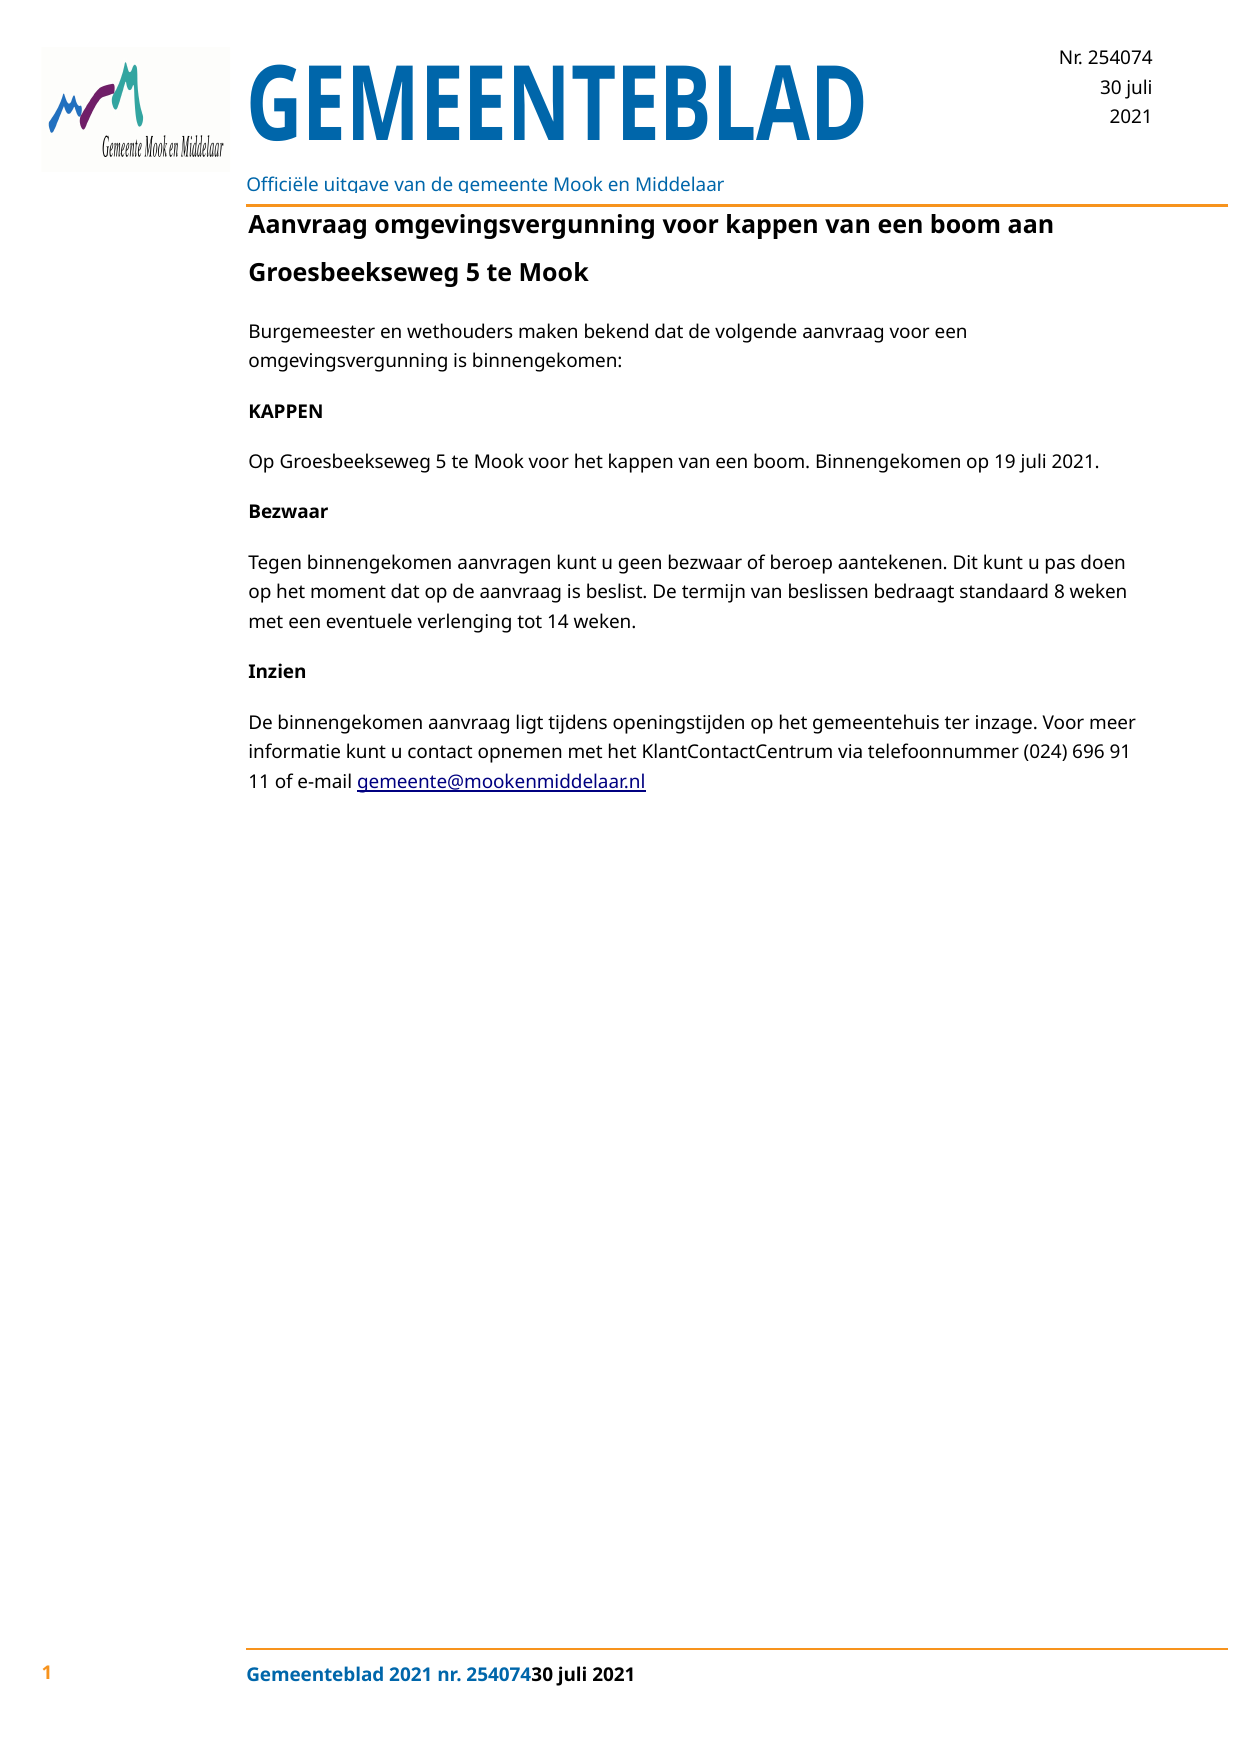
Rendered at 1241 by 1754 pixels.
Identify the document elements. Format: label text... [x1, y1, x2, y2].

text Tegen binnengekomen aanvragen kunt u geen bezwaar of beroep aantekenen. Dit kunt u pas doen op het moment dat op de aanvraag is beslist. De termijn van beslissen bedraagt standaard 8 weken met een eventuele verlenging tot 14 weken. [248, 549, 1152, 634]
text Inzien [248, 659, 1152, 684]
picture [41, 47, 231, 172]
text De binnengekomen aanvraag ligt tijdens openingstijden op het gemeentehuis ter inzage. Voor meer informatie kunt u contact opnemen met het KlantContactCentrum via telefoonnummer (024) 696 91 11 of e-mail gemeente@mookenmiddelaar.nl [248, 709, 1152, 794]
text Op Groesbeekseweg 5 te Mook voor het kappen van een boom. Binnengekomen op 19 juli 2021. [248, 448, 1152, 474]
text Bezwaar [248, 499, 1152, 524]
text Burgemeester en wethouders maken bekend dat de volgende aanvraag voor een omgevingsvergunning is binnengekomen: [248, 318, 1152, 373]
text Aanvraag omgevingsvergunning voor kappen van een boom aan Groesbeekseweg 5 te Mook [248, 207, 1152, 288]
text KAPPEN [248, 398, 1152, 424]
